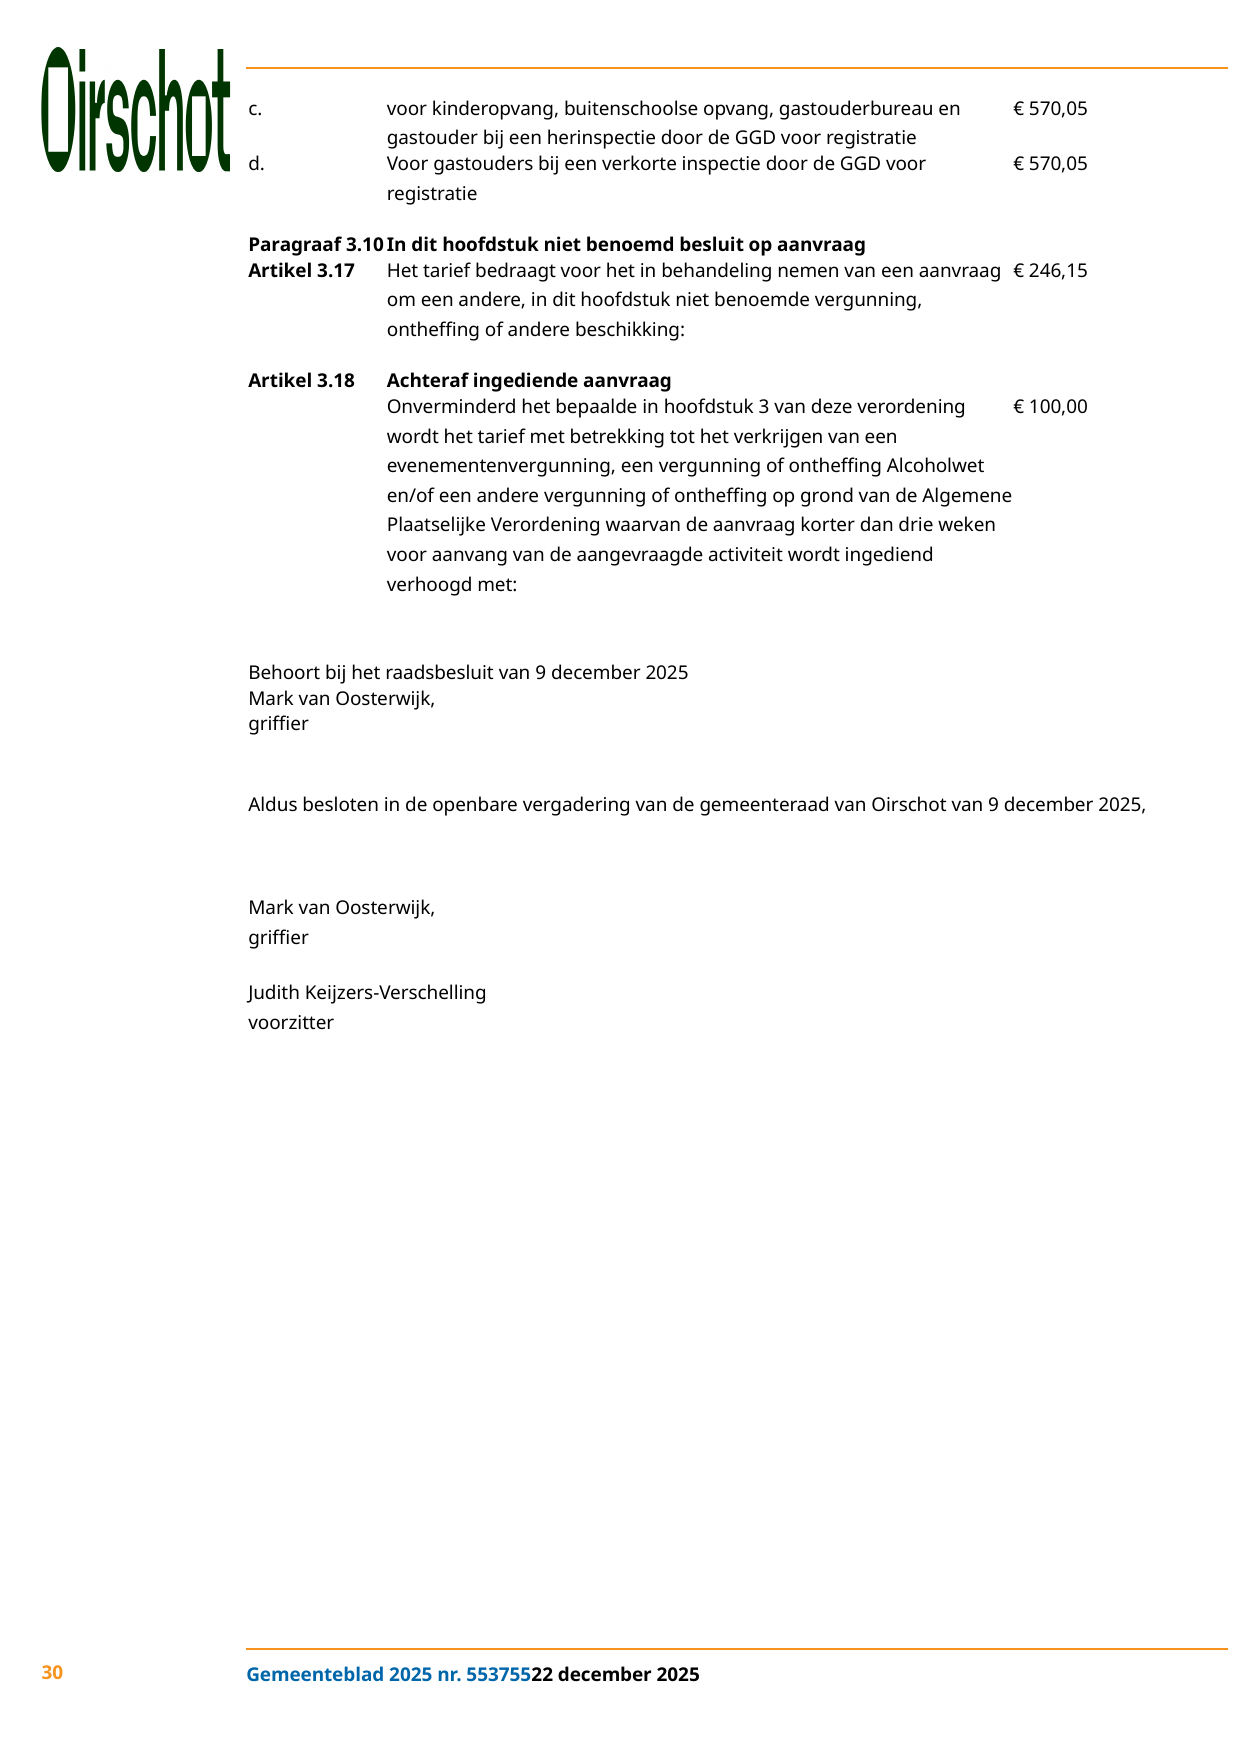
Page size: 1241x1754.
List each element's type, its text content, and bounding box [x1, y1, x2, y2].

table_cell Achteraf ingediende aanvraag [387, 368, 1013, 393]
table_header Behoort bij het raadsbesluit van 9 december 2025 [248, 659, 1152, 685]
table_cell [248, 342, 387, 367]
table_cell [1013, 342, 1152, 367]
table_cell Artikel 3.17 [248, 257, 387, 342]
table_cell Het tarief bedraagt voor het in behandeling nemen van een aanvraag om een andere, in dit hoofdstuk niet benoemde vergunning, ontheffing of andere beschikking: [387, 257, 1013, 342]
table_cell Mark van Oosterwijk, [248, 685, 1152, 710]
table_cell Judith Keijzers-Verschelling voorzitter [248, 979, 1152, 1034]
table_cell [248, 843, 1152, 869]
table_cell € 246,15 [1013, 257, 1152, 342]
picture [41, 47, 231, 172]
table_cell [1013, 205, 1152, 231]
table_cell [248, 766, 1152, 791]
table_cell € 570,05 [1013, 150, 1152, 205]
table_cell [248, 205, 387, 231]
table_cell Paragraaf 3.10 [248, 231, 387, 257]
table_cell d. [248, 150, 387, 205]
table_cell In dit hoofdstuk niet benoemd besluit op aanvraag [387, 231, 1013, 257]
table_cell [1013, 368, 1152, 393]
table_cell [387, 205, 1013, 231]
table_cell [1013, 231, 1152, 257]
table_cell voor kinderopvang, buitenschoolse opvang, gastouderbureau en gastouder bij een herinspectie door de GGD voor registratie [387, 95, 1013, 150]
table_cell [248, 817, 1152, 843]
table_cell Voor gastouders bij een verkorte inspectie door de GGD voor registratie [387, 150, 1013, 205]
table_cell [248, 869, 1152, 894]
table_cell € 100,00 [1013, 393, 1152, 596]
table_cell griffier [248, 710, 1152, 766]
table_cell [248, 393, 387, 596]
table_cell Artikel 3.18 [248, 368, 387, 393]
table_cell c. [248, 95, 387, 150]
table_cell € 570,05 [1013, 95, 1152, 150]
table_cell Aldus besloten in de openbare vergadering van de gemeenteraad van Oirschot van 9 december 2025, [248, 791, 1152, 817]
table_cell [387, 342, 1013, 367]
table_cell Mark van Oosterwijk, griffier [248, 894, 1152, 979]
table_cell Onverminderd het bepaalde in hoofdstuk 3 van deze verordening wordt het tarief met betrekking tot het verkrijgen van een evenementenvergunning, een vergunning of ontheffing Alcoholwet en/of een andere vergunning of ontheffing op grond van de Algemene Plaatselijke Verordening waarvan de aanvraag korter dan drie weken voor aanvang van de aangevraagde activiteit wordt ingediend verhoogd met: [387, 393, 1013, 596]
